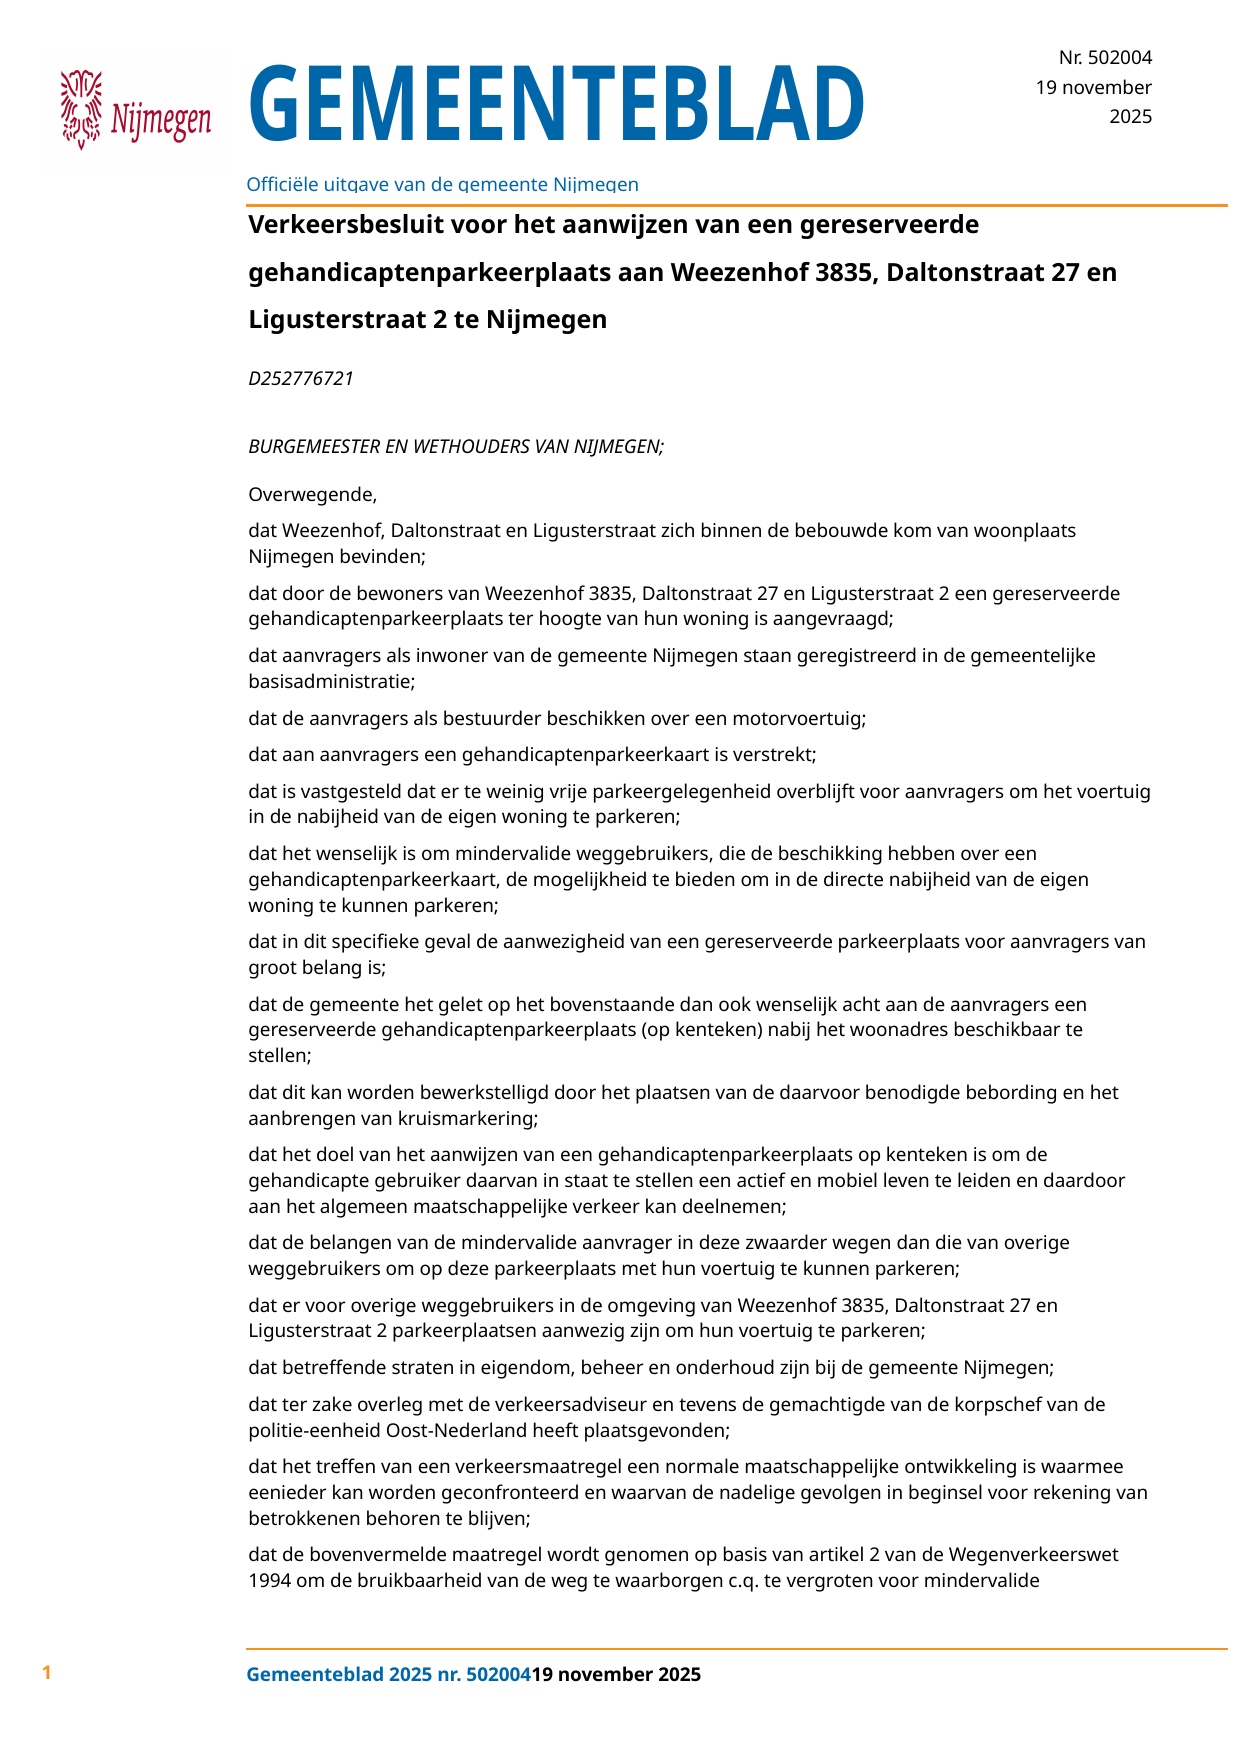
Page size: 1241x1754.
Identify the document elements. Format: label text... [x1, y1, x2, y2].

text dat Weezenhof, Daltonstraat en Ligusterstraat zich binnen de bebouwde kom van woonplaats Nijmegen bevinden; [248, 517, 1152, 569]
text dat de aanvragers als bestuurder beschikken over een motorvoertuig; [248, 705, 1152, 730]
text dat door de bewoners van Weezenhof 3835, Daltonstraat 27 en Ligusterstraat 2 een gereserveerde gehandicaptenparkeerplaats ter hoogte van hun woning is aangevraagd; [248, 580, 1152, 631]
text Overwegende, [248, 481, 1152, 507]
text Verkeersbesluit voor het aanwijzen van een gereserveerde gehandicaptenparkeerplaats aan Weezenhof 3835, Daltonstraat 27 en Ligusterstraat 2 te Nijmegen [248, 207, 1152, 336]
text dat het treffen van een verkeersmaatregel een normale maatschappelijke ontwikkeling is waarmee eenieder kan worden geconfronteerd en waarvan de nadelige gevolgen in beginsel voor rekening van betrokkenen behoren te blijven; [248, 1453, 1152, 1531]
text dat aan aanvragers een gehandicaptenparkeerkaart is verstrekt; [248, 741, 1152, 767]
text dat het wenselijk is om mindervalide weggebruikers, die de beschikking hebben over een gehandicaptenparkeerkaart, de mogelijkheid te bieden om in de directe nabijheid van de eigen woning te kunnen parkeren; [248, 840, 1152, 918]
text dat ter zake overleg met de verkeersadviseur en tevens de gemachtigde van de korpschef van de politie-eenheid Oost-Nederland heeft plaatsgevonden; [248, 1391, 1152, 1442]
text dat de bovenvermelde maatregel wordt genomen op basis van artikel 2 van de Wegenverkeerswet 1994 om de bruikbaarheid van de weg te waarborgen c.q. te vergroten voor mindervalide [248, 1542, 1152, 1593]
text D252776721 [248, 366, 1152, 391]
text dat de gemeente het gelet op het bovenstaande dan ook wenselijk acht aan de aanvragers een gereserveerde gehandicaptenparkeerplaats (op kenteken) nabij het woonadres beschikbaar te stellen; [248, 991, 1152, 1068]
text BURGEMEESTER EN WETHOUDERS VAN NIJMEGEN; [248, 433, 1152, 459]
text dat het doel van het aanwijzen van een gehandicaptenparkeerplaats op kenteken is om de gehandicapte gebruiker daarvan in staat te stellen een actief en mobiel leven te leiden en daardoor aan het algemeen maatschappelijke verkeer kan deelnemen; [248, 1141, 1152, 1219]
text dat betreffende straten in eigendom, beheer en onderhoud zijn bij de gemeente Nijmegen; [248, 1354, 1152, 1380]
text dat in dit specifieke geval de aanwezigheid van een gereserveerde parkeerplaats voor aanvragers van groot belang is; [248, 928, 1152, 980]
text dat aanvragers als inwoner van de gemeente Nijmegen staan geregistreerd in de gemeentelijke basisadministratie; [248, 642, 1152, 694]
picture [41, 47, 231, 172]
text dat is vastgesteld dat er te weinig vrije parkeergelegenheid overblijft voor aanvragers om het voertuig in de nabijheid van de eigen woning te parkeren; [248, 778, 1152, 829]
text dat dit kan worden bewerkstelligd door het plaatsen van de daarvoor benodigde bebording en het aanbrengen van kruismarkering; [248, 1079, 1152, 1131]
text dat er voor overige weggebruikers in de omgeving van Weezenhof 3835, Daltonstraat 27 en Ligusterstraat 2 parkeerplaatsen aanwezig zijn om hun voertuig te parkeren; [248, 1292, 1152, 1343]
text dat de belangen van de mindervalide aanvrager in deze zwaarder wegen dan die van overige weggebruikers om op deze parkeerplaats met hun voertuig te kunnen parkeren; [248, 1229, 1152, 1281]
